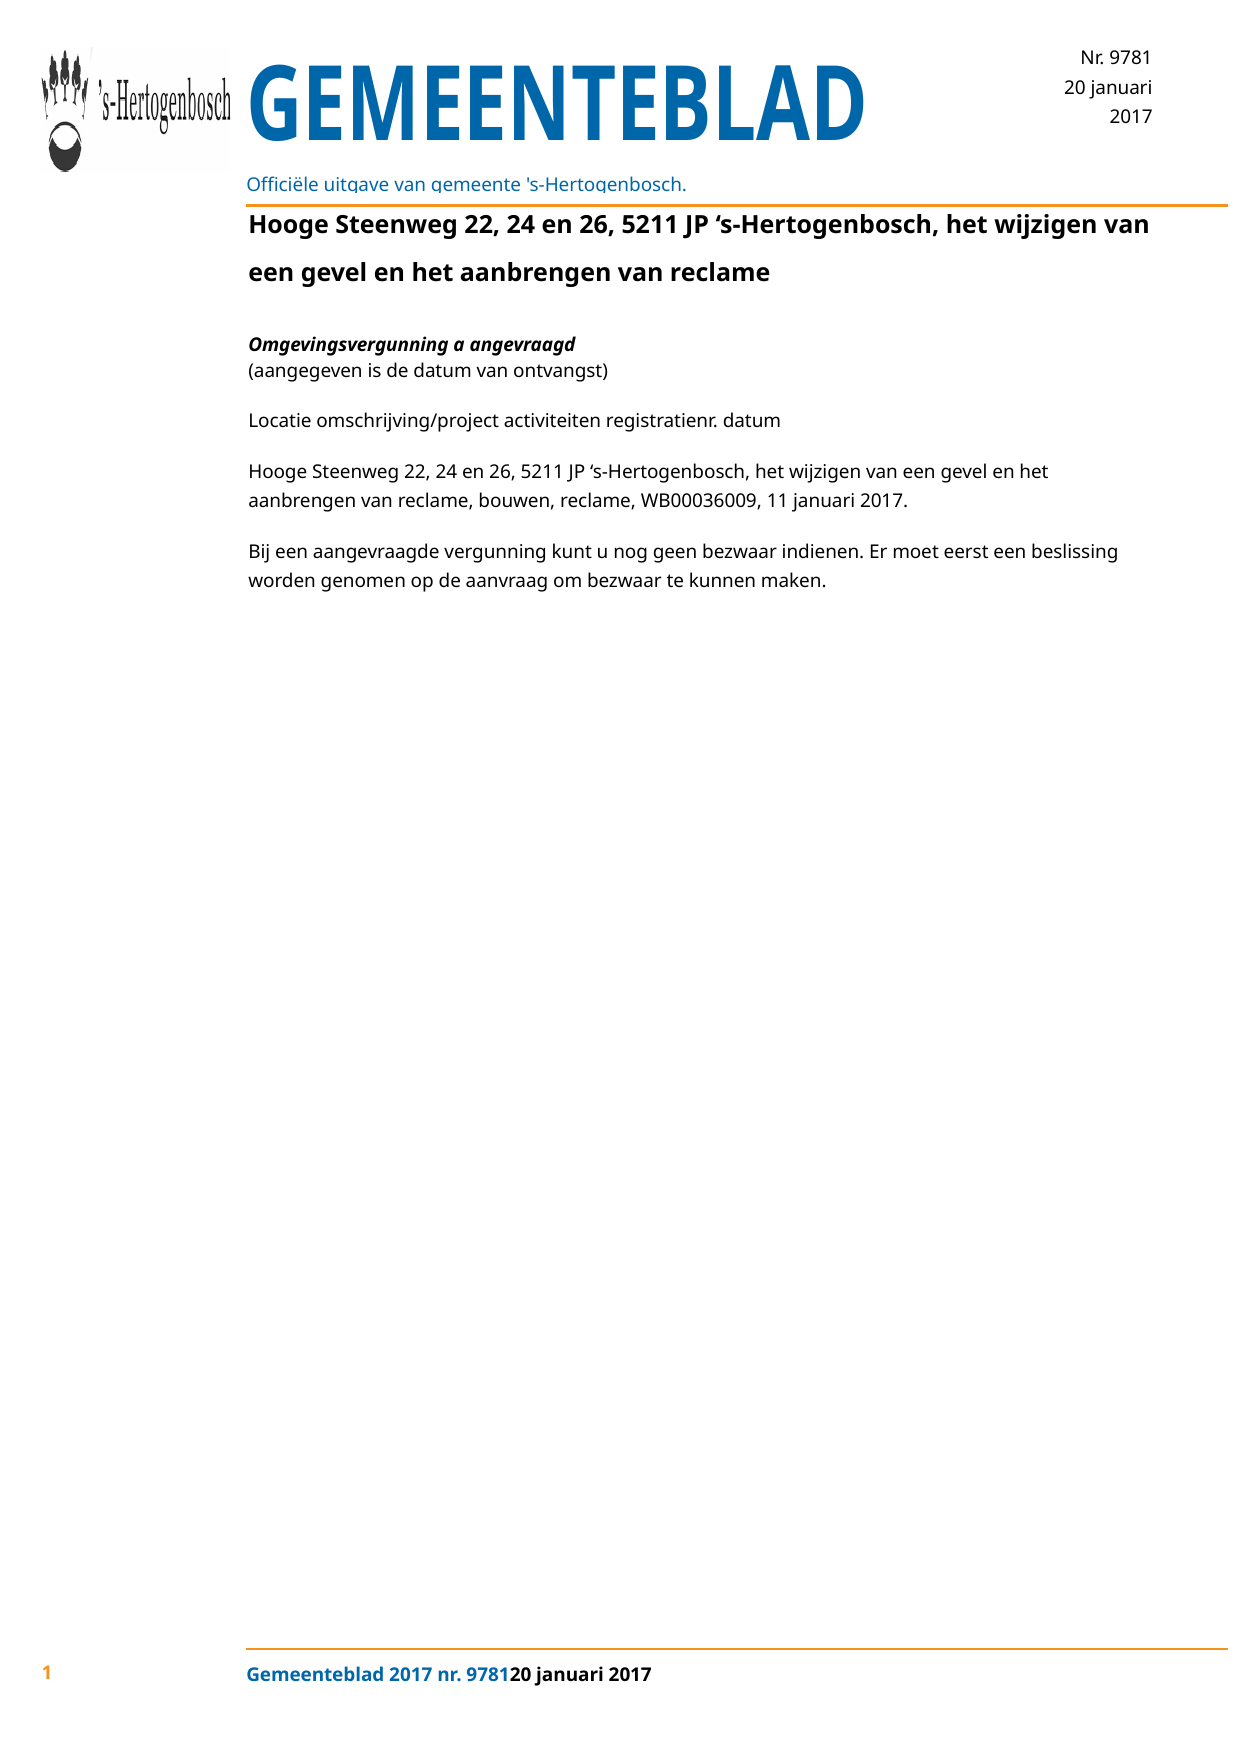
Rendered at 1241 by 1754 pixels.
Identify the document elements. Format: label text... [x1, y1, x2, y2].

text Hooge Steenweg 22, 24 en 26, 5211 JP ‘s-Hertogenbosch, het wijzigen van een gevel en het aanbrengen van reclame [248, 207, 1152, 288]
text Omgevingsvergunning a angevraagd [248, 331, 1152, 357]
text Bij een aangevraagde vergunning kunt u nog geen bezwaar indienen. Er moet eerst een beslissing worden genomen op de aanvraag om bezwaar te kunnen maken. [248, 538, 1152, 593]
text Locatie omschrijving/project activiteiten registratienr. datum [248, 408, 1152, 433]
text (aangegeven is de datum van ontvangst) [248, 357, 1152, 383]
picture [41, 47, 231, 172]
text Hooge Steenweg 22, 24 en 26, 5211 JP ‘s-Hertogenbosch, het wijzigen van een gevel en het aanbrengen van reclame, bouwen, reclame, WB00036009, 11 januari 2017. [248, 458, 1152, 513]
